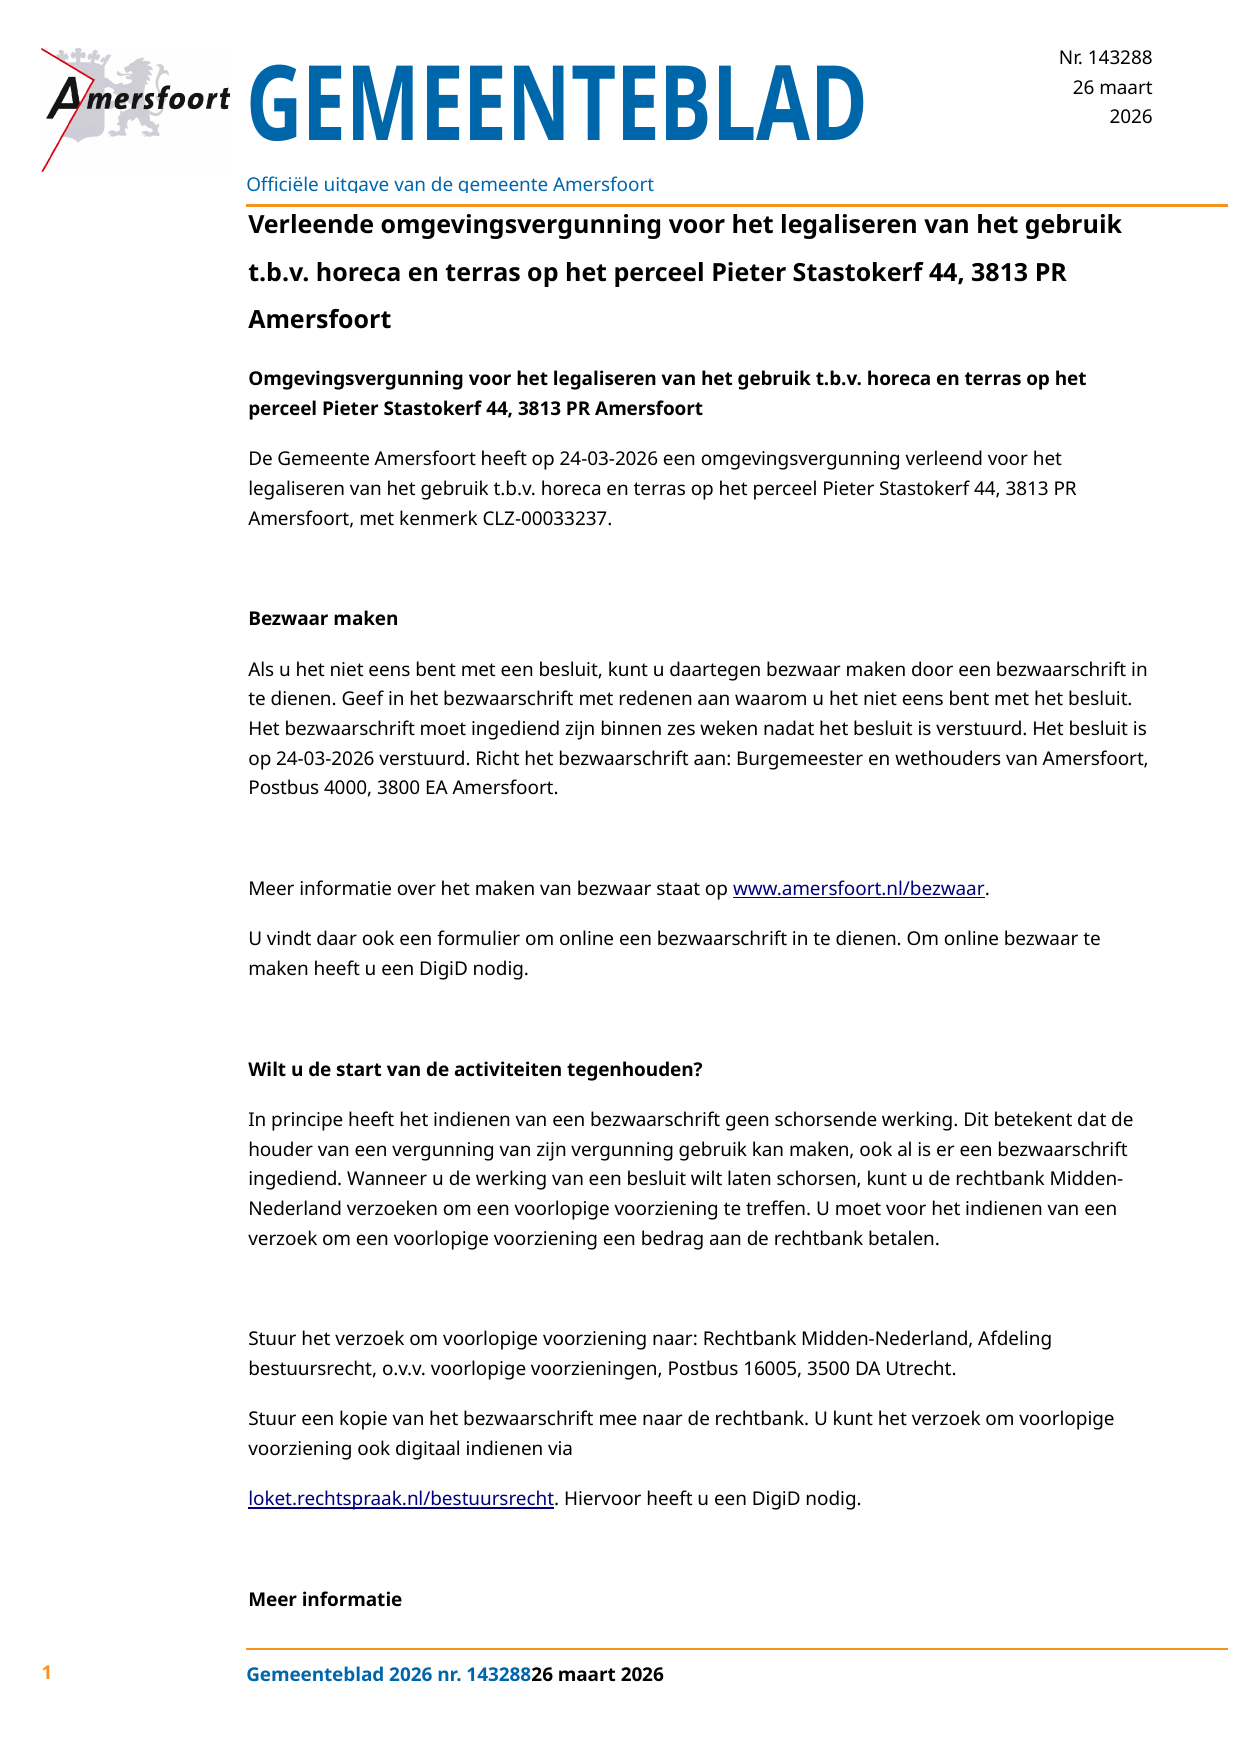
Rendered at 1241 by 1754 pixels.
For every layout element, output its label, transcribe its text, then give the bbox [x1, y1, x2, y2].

text U vindt daar ook een formulier om online een bezwaarschrift in te dienen. Om online bezwaar te maken heeft u een DigiD nodig. [248, 926, 1152, 981]
text Als u het niet eens bent met een besluit, kunt u daartegen bezwaar maken door een bezwaarschrift in te dienen. Geef in het bezwaarschrift met redenen aan waarom u het niet eens bent met het besluit. Het bezwaarschrift moet ingediend zijn binnen zes weken nadat het besluit is verstuurd. Het besluit is op 24-03-2026 verstuurd. Richt het bezwaarschrift aan: Burgemeester en wethouders van Amersfoort, Postbus 4000, 3800 EA Amersfoort. [248, 656, 1152, 800]
text Meer informatie [248, 1586, 1152, 1612]
text Stuur het verzoek om voorlopige voorziening naar: Rechtbank Midden-Nederland, Afdeling bestuursrecht, o.v.v. voorlopige voorzieningen, Postbus 16005, 3500 DA Utrecht. [248, 1326, 1152, 1381]
picture [41, 47, 231, 172]
text Meer informatie over het maken van bezwaar staat op www.amersfoort.nl/bezwaar. [248, 875, 1152, 901]
text Omgevingsvergunning voor het legaliseren van het gebruik t.b.v. horeca en terras op het perceel Pieter Stastokerf 44, 3813 PR Amersfoort [248, 366, 1152, 421]
text De Gemeente Amersfoort heeft op 24-03-2026 een omgevingsvergunning verleend voor het legaliseren van het gebruik t.b.v. horeca en terras op het perceel Pieter Stastokerf 44, 3813 PR Amersfoort, met kenmerk CLZ-00033237. [248, 446, 1152, 530]
text Wilt u de start van de activiteiten tegenhouden? [248, 1056, 1152, 1082]
text Stuur een kopie van het bezwaarschrift mee naar de rechtbank. U kunt het verzoek om voorlopige voorziening ook digitaal indienen via [248, 1406, 1152, 1461]
text Verleende omgevingsvergunning voor het legaliseren van het gebruik t.b.v. horeca en terras op het perceel Pieter Stastokerf 44, 3813 PR Amersfoort [248, 207, 1152, 336]
text In principe heeft het indienen van een bezwaarschrift geen schorsende werking. Dit betekent dat de houder van een vergunning van zijn vergunning gebruik kan maken, ook al is er een bezwaarschrift ingediend. Wanneer u de werking van een besluit wilt laten schorsen, kunt u de rechtbank Midden-Nederland verzoeken om een voorlopige voorziening te treffen. U moet voor het indienen van een verzoek om een voorlopige voorziening een bedrag aan de rechtbank betalen. [248, 1106, 1152, 1250]
text loket.rechtspraak.nl/bestuursrecht. Hiervoor heeft u een DigiD nodig. [248, 1486, 1152, 1511]
text Bezwaar maken [248, 606, 1152, 631]
